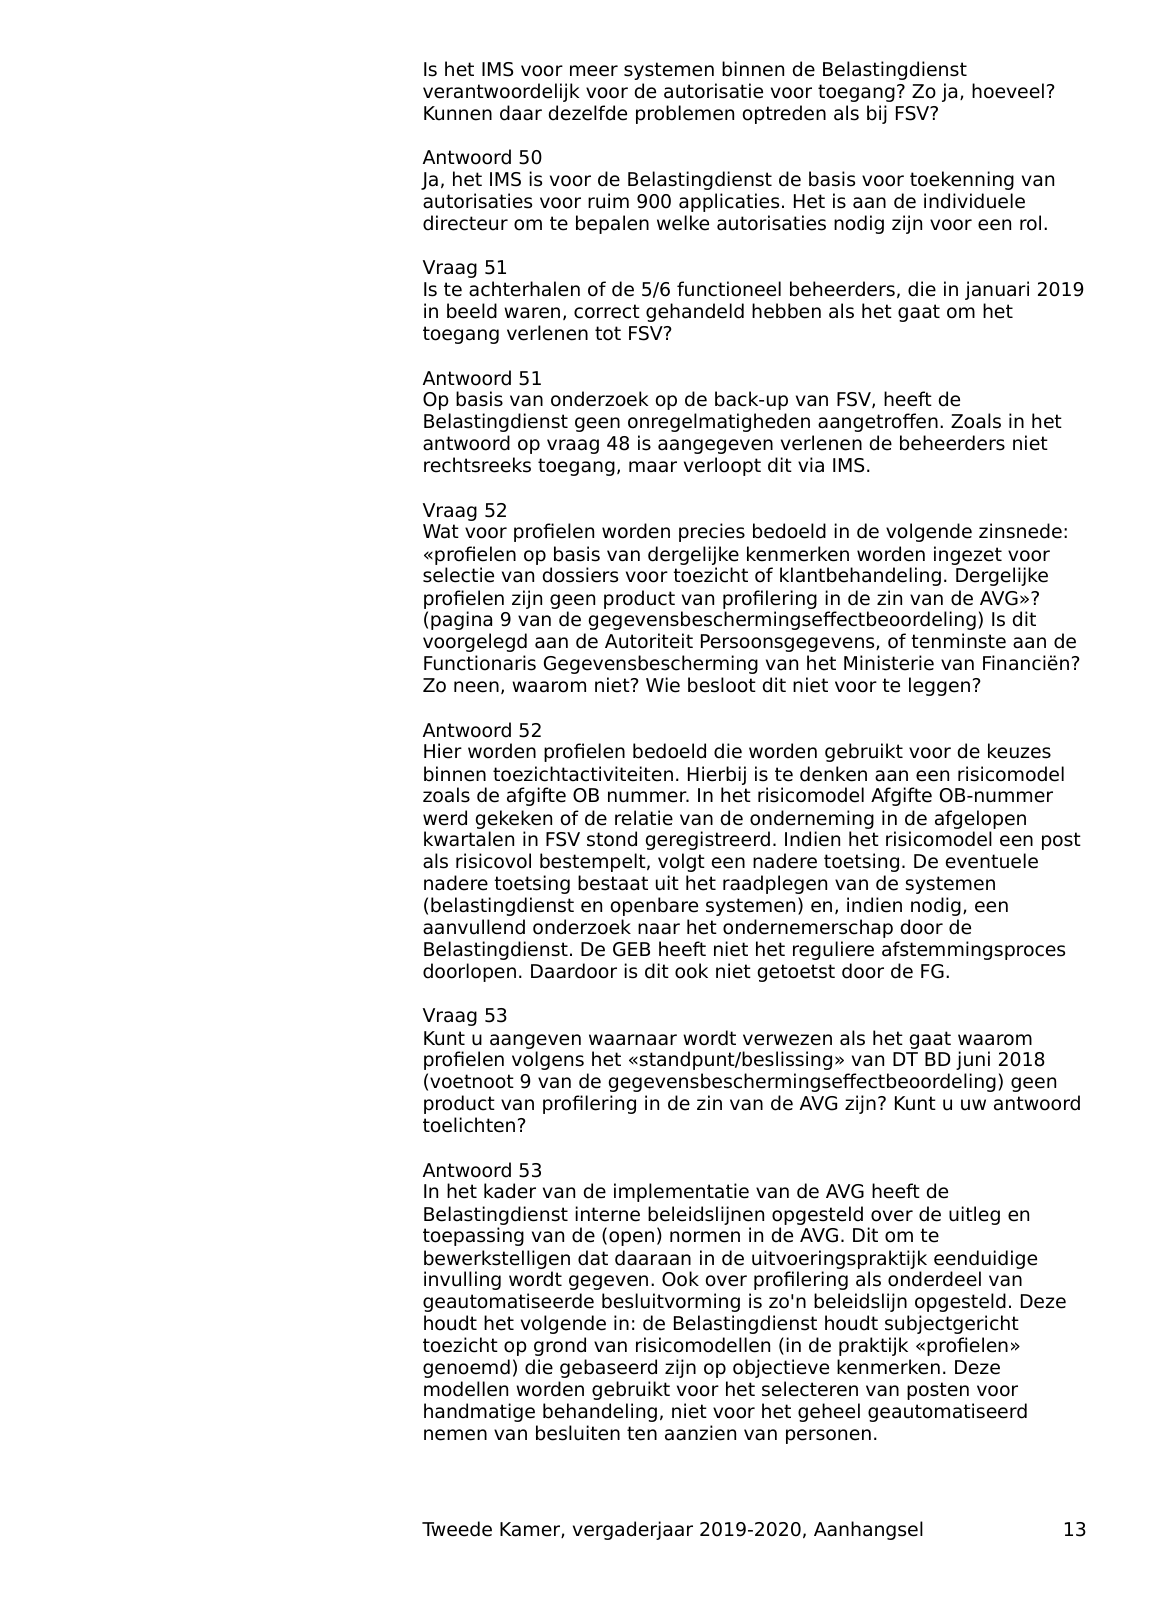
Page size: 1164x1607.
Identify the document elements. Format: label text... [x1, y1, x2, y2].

text Kunt u aangeven waarnaar wordt verwezen als het gaat waarom profielen volgens het «standpunt/beslissing» van DT BD juni 2018 (voetnoot 9 van de gegevensbeschermingseffectbeoordeling) geen product van profilering in de zin van de AVG zijn? Kunt u uw antwoord toelichten? [422, 1027, 1087, 1137]
text Vraag 51 [422, 257, 1087, 279]
text Antwoord 53 [422, 1159, 1087, 1181]
text Vraag 52 [422, 499, 1087, 521]
text Is te achterhalen of de 5/6 functioneel beheerders, die in januari 2019 in beeld waren, correct gehandeld hebben als het gaat om het toegang verlenen tot FSV? [422, 279, 1087, 345]
text Antwoord 51 [422, 367, 1087, 389]
text Hier worden profielen bedoeld die worden gebruikt voor de keuzes binnen toezichtactiviteiten. Hierbij is te denken aan een risicomodel zoals de afgifte OB nummer. In het risicomodel Afgifte OB-nummer werd gekeken of de relatie van de onderneming in de afgelopen kwartalen in FSV stond geregistreerd. Indien het risicomodel een post als risicovol bestempelt, volgt een nadere toetsing. De eventuele nadere toetsing bestaat uit het raadplegen van de systemen (belastingdienst en openbare systemen) en, indien nodig, een aanvullend onderzoek naar het ondernemerschap door de Belastingdienst. De GEB heeft niet het reguliere afstemmingsproces doorlopen. Daardoor is dit ook niet getoetst door de FG. [422, 741, 1087, 983]
text Ja, het IMS is voor de Belastingdienst de basis voor toekenning van autorisaties voor ruim 900 applicaties. Het is aan de individuele directeur om te bepalen welke autorisaties nodig zijn voor een rol. [422, 169, 1087, 235]
text In het kader van de implementatie van de AVG heeft de Belastingdienst interne beleidslijnen opgesteld over de uitleg en toepassing van de (open) normen in de AVG. Dit om te bewerkstelligen dat daaraan in de uitvoeringspraktijk eenduidige invulling wordt gegeven. Ook over profilering als onderdeel van geautomatiseerde besluitvorming is zo'n beleidslijn opgesteld. Deze houdt het volgende in: de Belastingdienst houdt subjectgericht toezicht op grond van risicomodellen (in de praktijk «profielen» genoemd) die gebaseerd zijn op objectieve kenmerken. Deze modellen worden gebruikt voor het selecteren van posten voor handmatige behandeling, niet voor het geheel geautomatiseerd nemen van besluiten ten aanzien van personen. [422, 1181, 1087, 1445]
text Vraag 53 [422, 1005, 1087, 1027]
text Antwoord 50 [422, 147, 1087, 169]
text Op basis van onderzoek op de back-up van FSV, heeft de Belastingdienst geen onregelmatigheden aangetroffen. Zoals in het antwoord op vraag 48 is aangegeven verlenen de beheerders niet rechtsreeks toegang, maar verloopt dit via IMS. [422, 389, 1087, 477]
text Wat voor profielen worden precies bedoeld in de volgende zinsnede: «profielen op basis van dergelijke kenmerken worden ingezet voor selectie van dossiers voor toezicht of klantbehandeling. Dergelijke profielen zijn geen product van profilering in de zin van de AVG»? (pagina 9 van de gegevensbeschermingseffectbeoordeling) Is dit voorgelegd aan de Autoriteit Persoonsgegevens, of tenminste aan de Functionaris Gegevensbescherming van het Ministerie van Financiën? Zo neen, waarom niet? Wie besloot dit niet voor te leggen? [422, 521, 1087, 697]
text Is het IMS voor meer systemen binnen de Belastingdienst verantwoordelijk voor de autorisatie voor toegang? Zo ja, hoeveel? Kunnen daar dezelfde problemen optreden als bij FSV? [422, 59, 1087, 125]
text Antwoord 52 [422, 719, 1087, 741]
